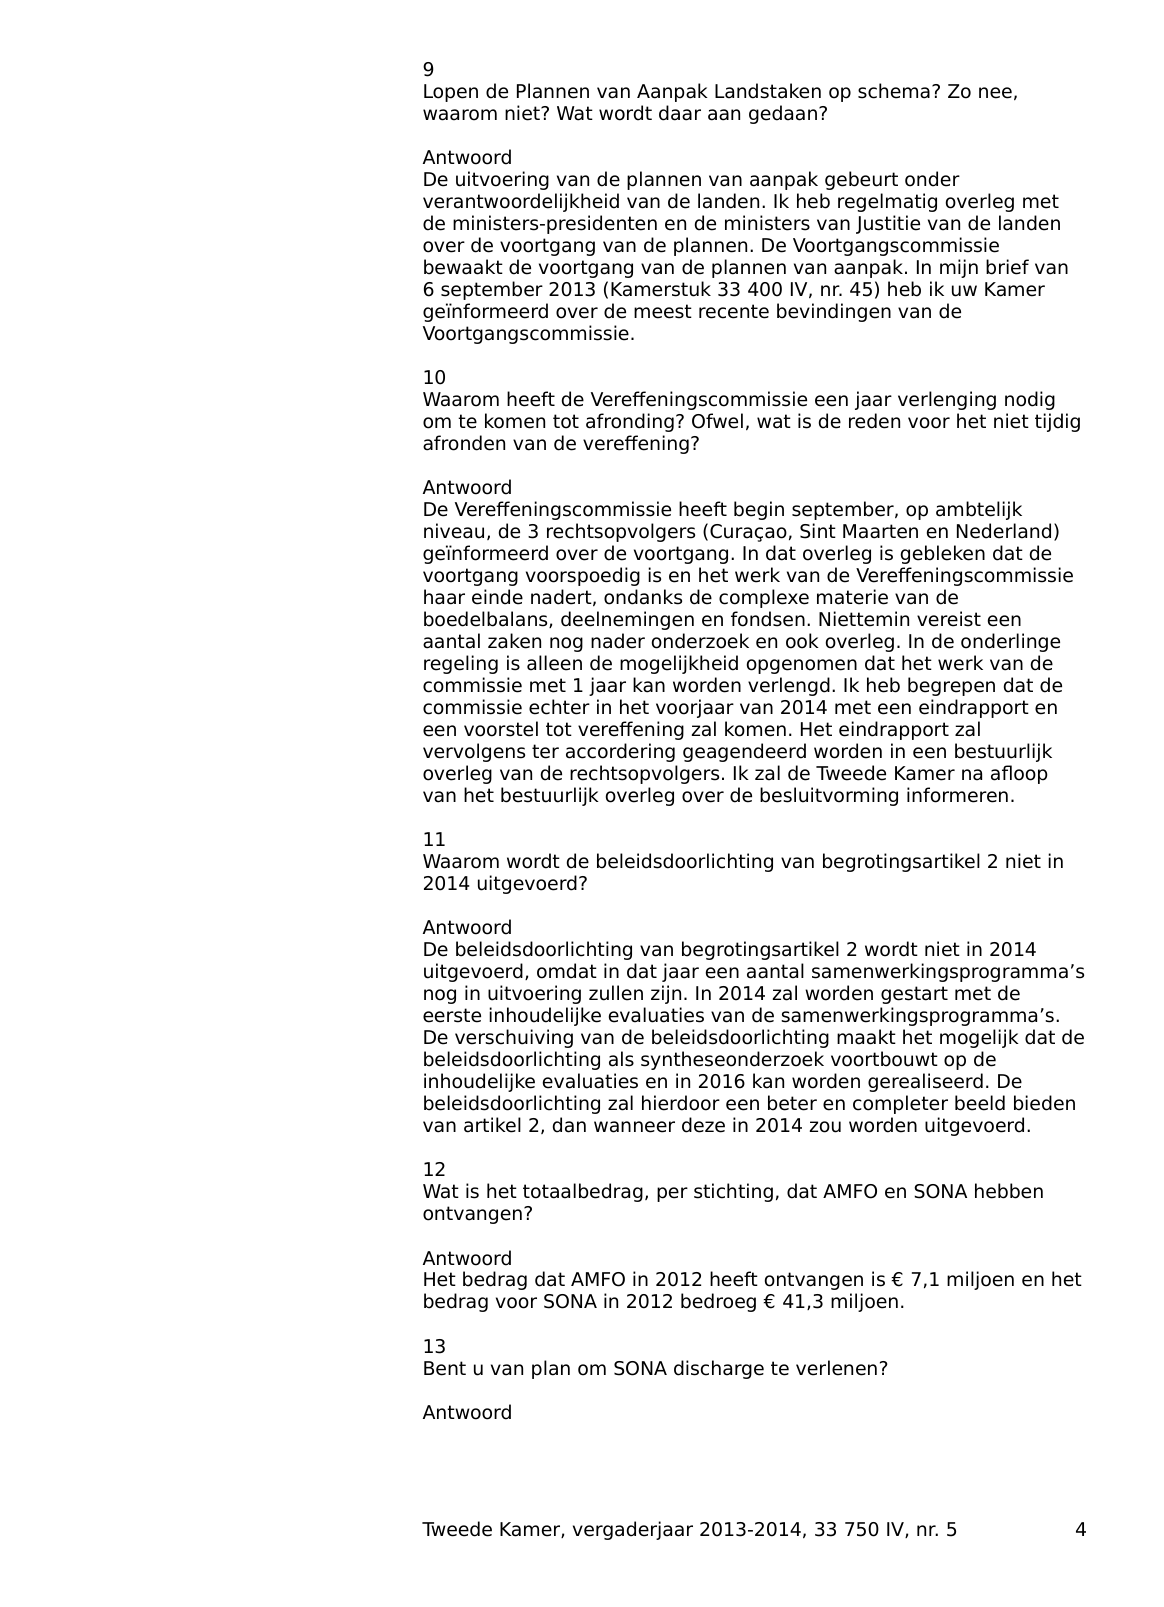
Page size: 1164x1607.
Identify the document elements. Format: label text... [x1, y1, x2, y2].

text Antwoord [422, 1402, 1087, 1424]
text De uitvoering van de plannen van aanpak gebeurt onder verantwoordelijkheid van de landen. Ik heb regelmatig overleg met de ministers-presidenten en de ministers van Justitie van de landen over de voortgang van de plannen. De Voortgangscommissie bewaakt de voortgang van de plannen van aanpak. In mijn brief van 6 september 2013 (Kamerstuk 33 400 IV, nr. 45) heb ik uw Kamer geïnformeerd over de meest recente bevindingen van de Voortgangscommissie. [422, 169, 1087, 345]
text Antwoord [422, 917, 1087, 939]
text 13 [422, 1336, 1087, 1357]
text Antwoord [422, 477, 1087, 499]
text 10 [422, 367, 1087, 389]
text 12 [422, 1159, 1087, 1181]
text Wat is het totaalbedrag, per stichting, dat AMFO en SONA hebben ontvangen? [422, 1181, 1087, 1225]
text Het bedrag dat AMFO in 2012 heeft ontvangen is € 7,1 miljoen en het bedrag voor SONA in 2012 bedroeg € 41,3 miljoen. [422, 1269, 1087, 1313]
text De Vereffeningscommissie heeft begin september, op ambtelijk niveau, de 3 rechtsopvolgers (Curaçao, Sint Maarten en Nederland) geïnformeerd over de voortgang. In dat overleg is gebleken dat de voortgang voorspoedig is en het werk van de Vereffeningscommissie haar einde nadert, ondanks de complexe materie van de boedelbalans, deelnemingen en fondsen. Niettemin vereist een aantal zaken nog nader onderzoek en ook overleg. In de onderlinge regeling is alleen de mogelijkheid opgenomen dat het werk van de commissie met 1 jaar kan worden verlengd. Ik heb begrepen dat de commissie echter in het voorjaar van 2014 met een eindrapport en een voorstel tot vereffening zal komen. Het eindrapport zal vervolgens ter accordering geagendeerd worden in een bestuurlijk overleg van de rechtsopvolgers. Ik zal de Tweede Kamer na afloop van het bestuurlijk overleg over de besluitvorming informeren. [422, 499, 1087, 807]
text Waarom wordt de beleidsdoorlichting van begrotingsartikel 2 niet in 2014 uitgevoerd? [422, 851, 1087, 895]
text 11 [422, 829, 1087, 851]
text Waarom heeft de Vereffeningscommissie een jaar verlenging nodig om te komen tot afronding? Ofwel, wat is de reden voor het niet tijdig afronden van de vereffening? [422, 389, 1087, 455]
text Bent u van plan om SONA discharge te verlenen? [422, 1357, 1087, 1379]
text Antwoord [422, 147, 1087, 169]
text Antwoord [422, 1247, 1087, 1269]
text De beleidsdoorlichting van begrotingsartikel 2 wordt niet in 2014 uitgevoerd, omdat in dat jaar een aantal samenwerkingsprogramma’s nog in uitvoering zullen zijn. In 2014 zal worden gestart met de eerste inhoudelijke evaluaties van de samenwerkingsprogramma’s. De verschuiving van de beleidsdoorlichting maakt het mogelijk dat de beleidsdoorlichting als syntheseonderzoek voortbouwt op de inhoudelijke evaluaties en in 2016 kan worden gerealiseerd. De beleidsdoorlichting zal hierdoor een beter en completer beeld bieden van artikel 2, dan wanneer deze in 2014 zou worden uitgevoerd. [422, 939, 1087, 1137]
text 9 [422, 59, 1087, 81]
text Lopen de Plannen van Aanpak Landstaken op schema? Zo nee, waarom niet? Wat wordt daar aan gedaan? [422, 81, 1087, 125]
